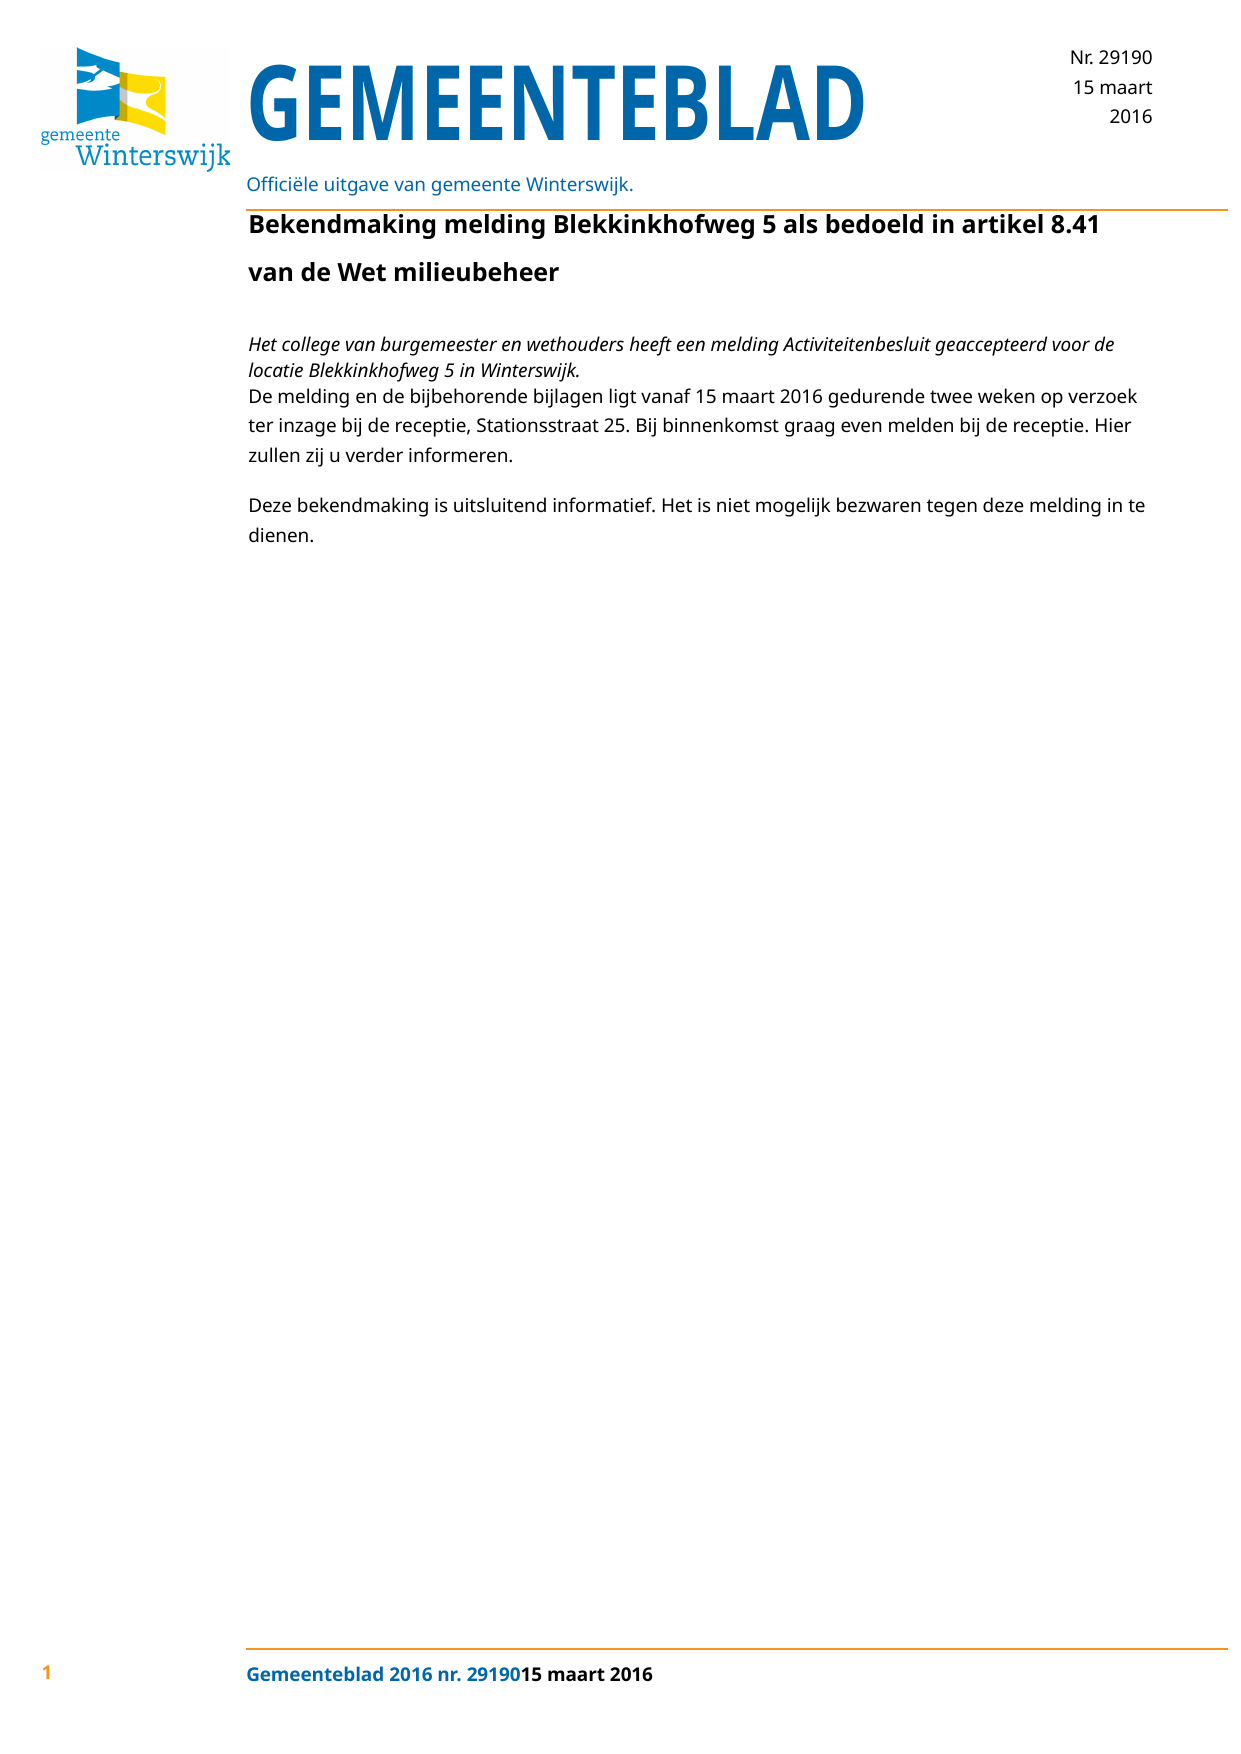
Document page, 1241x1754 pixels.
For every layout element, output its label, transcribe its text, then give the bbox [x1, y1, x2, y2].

text Deze bekendmaking is uitsluitend informatief. Het is niet mogelijk bezwaren tegen deze melding in te dienen. [248, 492, 1152, 548]
picture [225, 153, 231, 162]
text Bekendmaking melding Blekkinkhofweg 5 als bedoeld in artikel 8.41 van de Wet milieubeheer [248, 211, 1152, 288]
text Het college van burgemeester en wethouders heeft een melding Activiteitenbesluit geaccepteerd voor de locatie Blekkinkhofweg 5 in Winterswijk. [248, 331, 1152, 383]
text De melding en de bijbehorende bijlagen ligt vanaf 15 maart 2016 gedurende twee weken op verzoek ter inzage bij de receptie, Stationsstraat 25. Bij binnenkomst graag even melden bij de receptie. Hier zullen zij u verder informeren. [248, 383, 1152, 468]
picture [41, 47, 231, 172]
